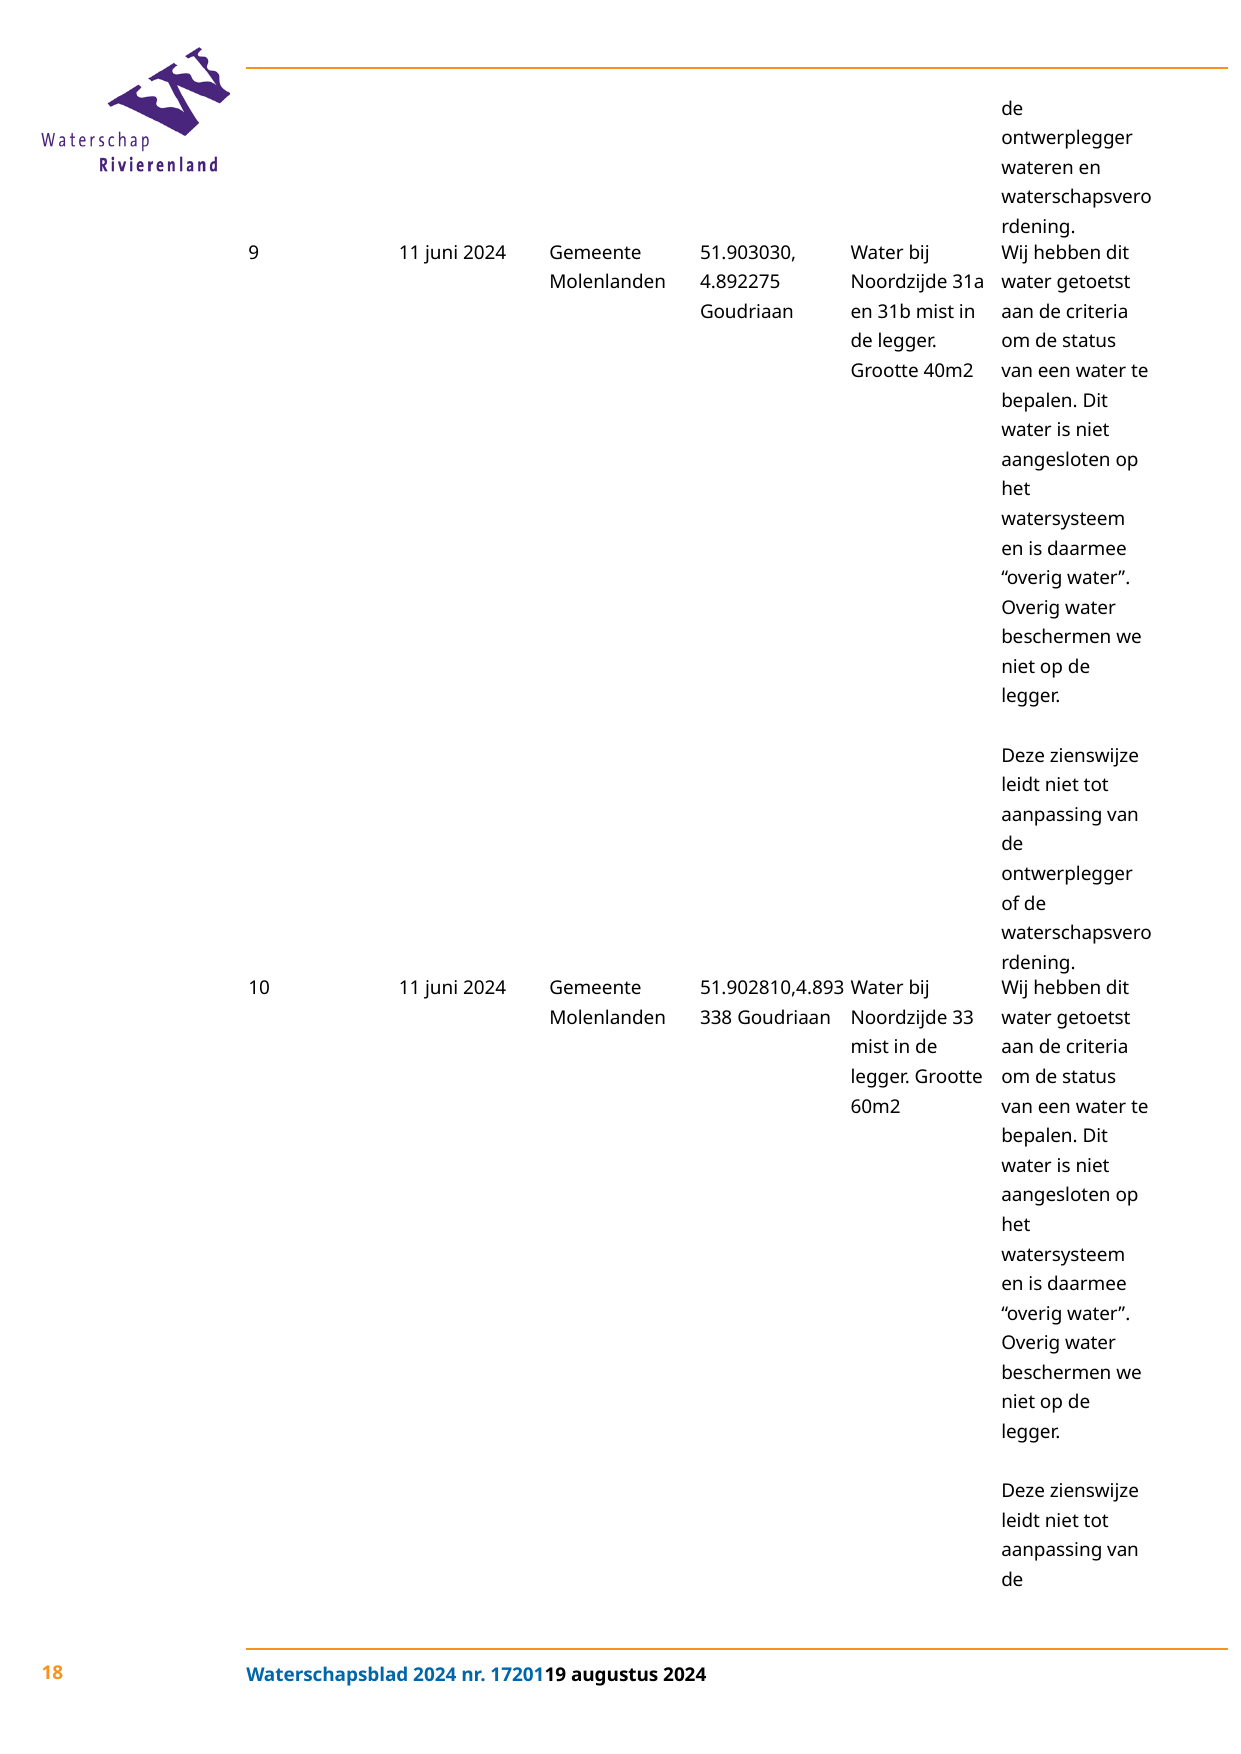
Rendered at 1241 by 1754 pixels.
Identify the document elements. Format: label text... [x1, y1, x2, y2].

table_cell Wij hebben dit water getoetst aan de criteria om de status van een water te bepalen. Dit water is niet aangesloten op het watersysteem en is daarmee “overig water”. Overig water beschermen we niet op de legger. Deze zienswijze leidt niet tot aanpassing van de ontwerplegger of de waterschapsverordening. [1001, 239, 1152, 974]
table_cell [248, 95, 398, 239]
table_cell de ontwerplegger wateren en waterschapsverordening. [1001, 95, 1152, 239]
table_cell [399, 95, 549, 239]
table_cell Water bij Noordzijde 31a en 31b mist in de legger. Grootte 40m2 [850, 239, 1001, 974]
table_cell Gemeente Molenlanden [549, 239, 700, 974]
table_cell 51.902810,4.893338 Goudriaan [700, 975, 850, 1592]
table_cell [700, 95, 850, 239]
table_cell 9 [248, 239, 398, 974]
table_cell [850, 95, 1001, 239]
table_cell 11 juni 2024 [399, 975, 549, 1592]
table_cell Gemeente Molenlanden [549, 975, 700, 1592]
table_cell Water bij Noordzijde 33 mist in de legger. Grootte 60m2 [850, 975, 1001, 1592]
table_cell 10 [248, 975, 398, 1592]
table_cell [549, 95, 700, 239]
picture [41, 47, 231, 172]
table_cell 11 juni 2024 [399, 239, 549, 974]
table_cell 51.903030, 4.892275 Goudriaan [700, 239, 850, 974]
table_cell Wij hebben dit water getoetst aan de criteria om de status van een water te bepalen. Dit water is niet aangesloten op het watersysteem en is daarmee “overig water”. Overig water beschermen we niet op de legger. Deze zienswijze leidt niet tot aanpassing van de [1001, 975, 1152, 1592]
